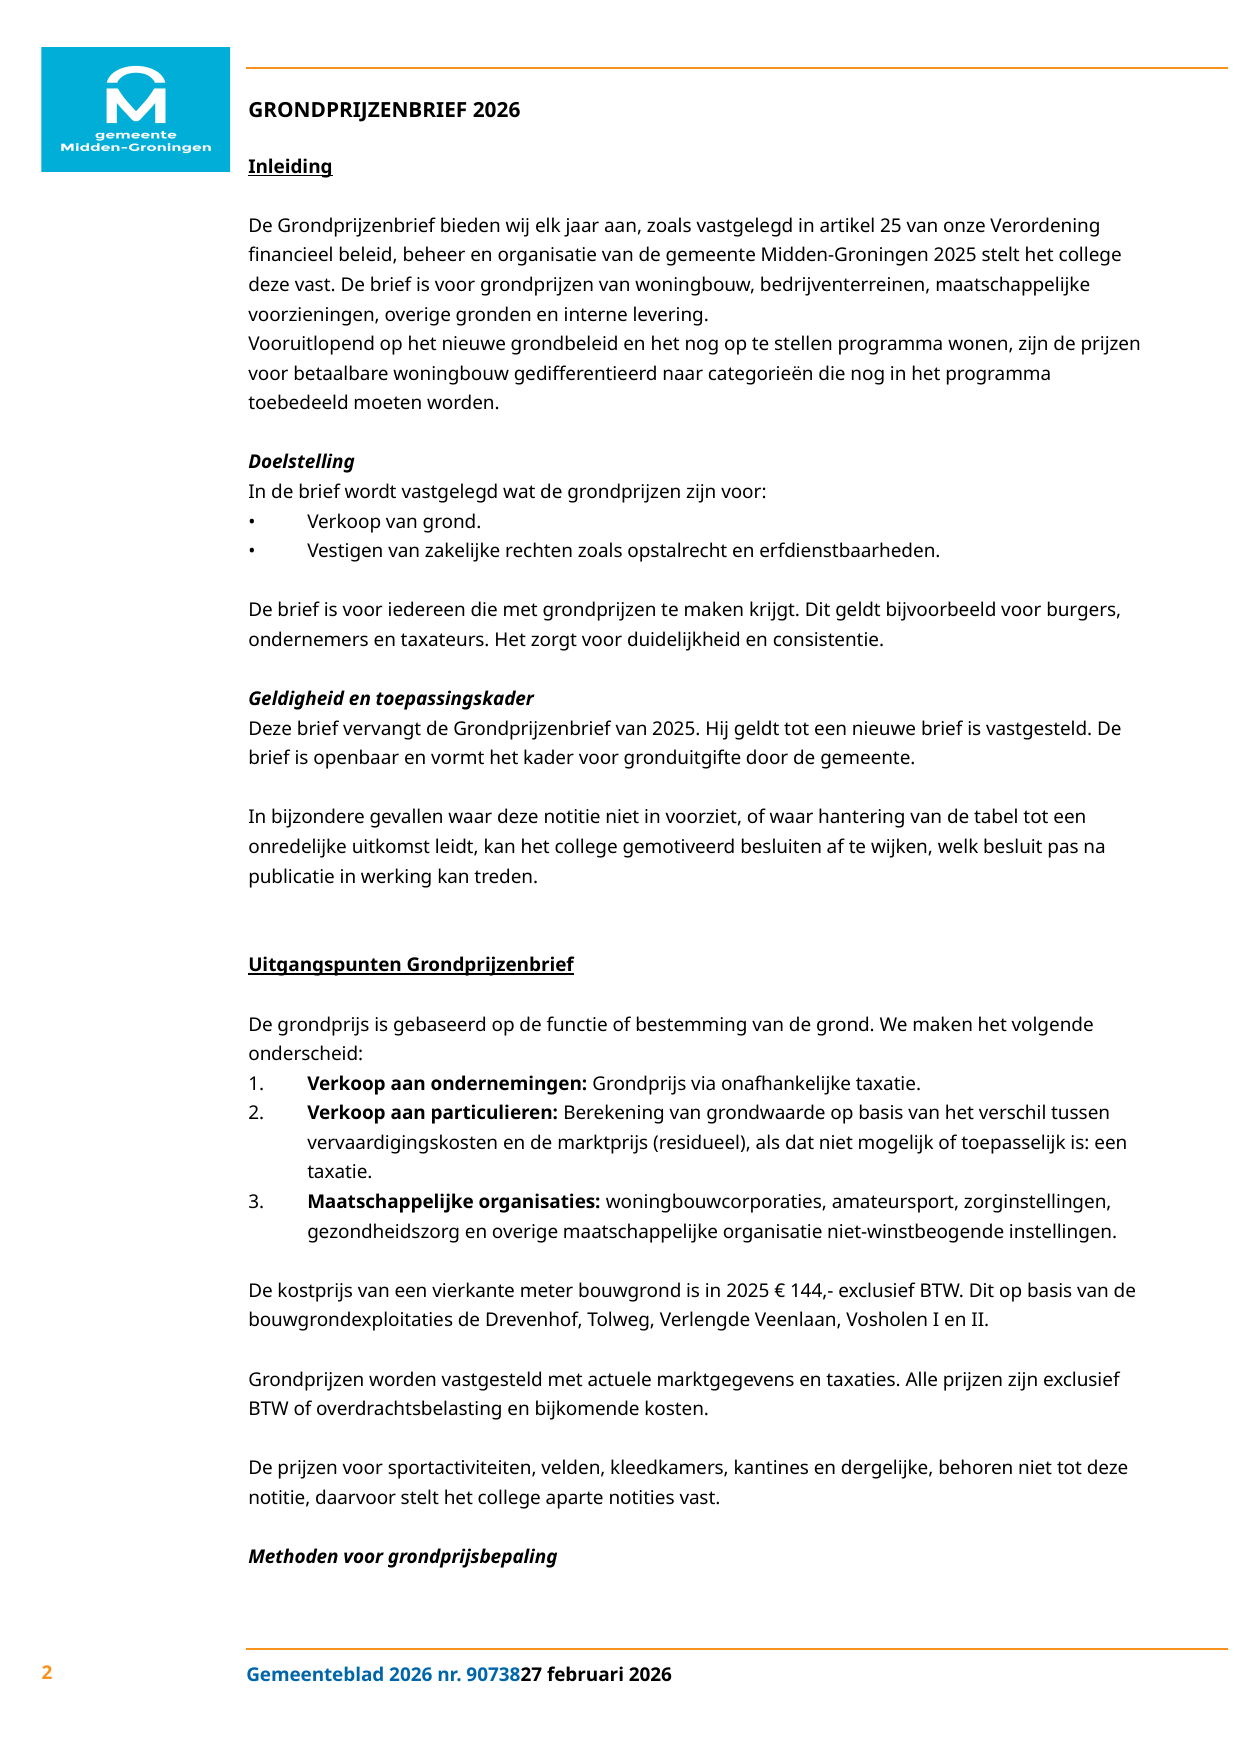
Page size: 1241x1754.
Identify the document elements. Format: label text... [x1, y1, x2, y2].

text De grondprijs is gebaseerd op de functie of bestemming van de grond. We maken het volgende onderscheid: [248, 1011, 1152, 1066]
text Doelstelling [248, 449, 1152, 474]
text Uitgangspunten Grondprijzenbrief [248, 952, 1152, 977]
text Methoden voor grondprijsbepaling [248, 1543, 1152, 1569]
text In de brief wordt vastgelegd wat de grondprijzen zijn voor: [248, 478, 1152, 504]
list Maatschappelijke organisaties: woningbouwcorporaties, amateursport, zorginstellingen, [248, 1188, 1152, 1214]
text Vooruitlopend op het nieuwe grondbeleid en het nog op te stellen programma wonen, zijn de prijzen voor betaalbare woningbouw gedifferentieerd naar categorieën die nog in het programma toebedeeld moeten worden. [248, 330, 1152, 415]
text De prijzen voor sportactiviteiten, velden, kleedkamers, kantines en dergelijke, behoren niet tot deze notitie, daarvoor stelt het college aparte notities vast. [248, 1454, 1152, 1510]
text De kostprijs van een vierkante meter bouwgrond is in 2025 € 144,- exclusief BTW. Dit op basis van de bouwgrondexploitaties de Drevenhof, Tolweg, Verlengde Veenlaan, Vosholen I en II. [248, 1277, 1152, 1332]
text De Grondprijzenbrief bieden wij elk jaar aan, zoals vastgelegd in artikel 25 van onze Verordening financieel beleid, beheer en organisatie van de gemeente Midden-Groningen 2025 stelt het college deze vast. De brief is voor grondprijzen van woningbouw, bedrijventerreinen, maatschappelijke voorzieningen, overige gronden en interne levering. [248, 212, 1152, 327]
list Verkoop aan particulieren: Berekening van grondwaarde op basis van het verschil tussen vervaardigingskosten en de marktprijs (residueel), als dat niet mogelijk of toepasselijk is: een taxatie. [248, 1099, 1152, 1184]
picture [184, 146, 190, 153]
text GRONDPRIJZENBRIEF 2026 [248, 95, 1152, 123]
picture [107, 89, 165, 122]
text Geldigheid en toepassingskader [248, 685, 1152, 711]
list Vestigen van zakelijke rechten zoals opstalrecht en erfdienstbaarheden. [248, 537, 1152, 563]
text Deze brief vervangt de Grondprijzenbrief van 2025. Hij geldt tot een nieuwe brief is vastgesteld. De brief is openbaar en vormt het kader voor gronduitgifte door de gemeente. [248, 715, 1152, 770]
picture [108, 66, 164, 82]
text Grondprijzen worden vastgesteld met actuele marktgegevens en taxaties. Alle prijzen zijn exclusief BTW of overdrachtsbelasting en bijkomende kosten. [248, 1366, 1152, 1421]
text In bijzondere gevallen waar deze notitie niet in voorziet, of waar hantering van de tabel tot een onredelijke uitkomst leidt, kan het college gemotiveerd besluiten af te wijken, welk besluit pas na publicatie in werking kan treden. [248, 804, 1152, 889]
list Verkoop aan ondernemingen: Grondprijs via onafhankelijke taxatie. [248, 1070, 1152, 1096]
list Verkoop van grond. [248, 508, 1152, 534]
text De brief is voor iedereen die met grondprijzen te maken krijgt. Dit geldt bijvoorbeeld voor burgers, ondernemers en taxateurs. Het zorgt voor duidelijkheid en consistentie. [248, 597, 1152, 652]
text Inleiding [248, 153, 1152, 179]
list gezondheidszorg en overige maatschappelijke organisatie niet-winstbeogende instellingen. [248, 1218, 1152, 1244]
